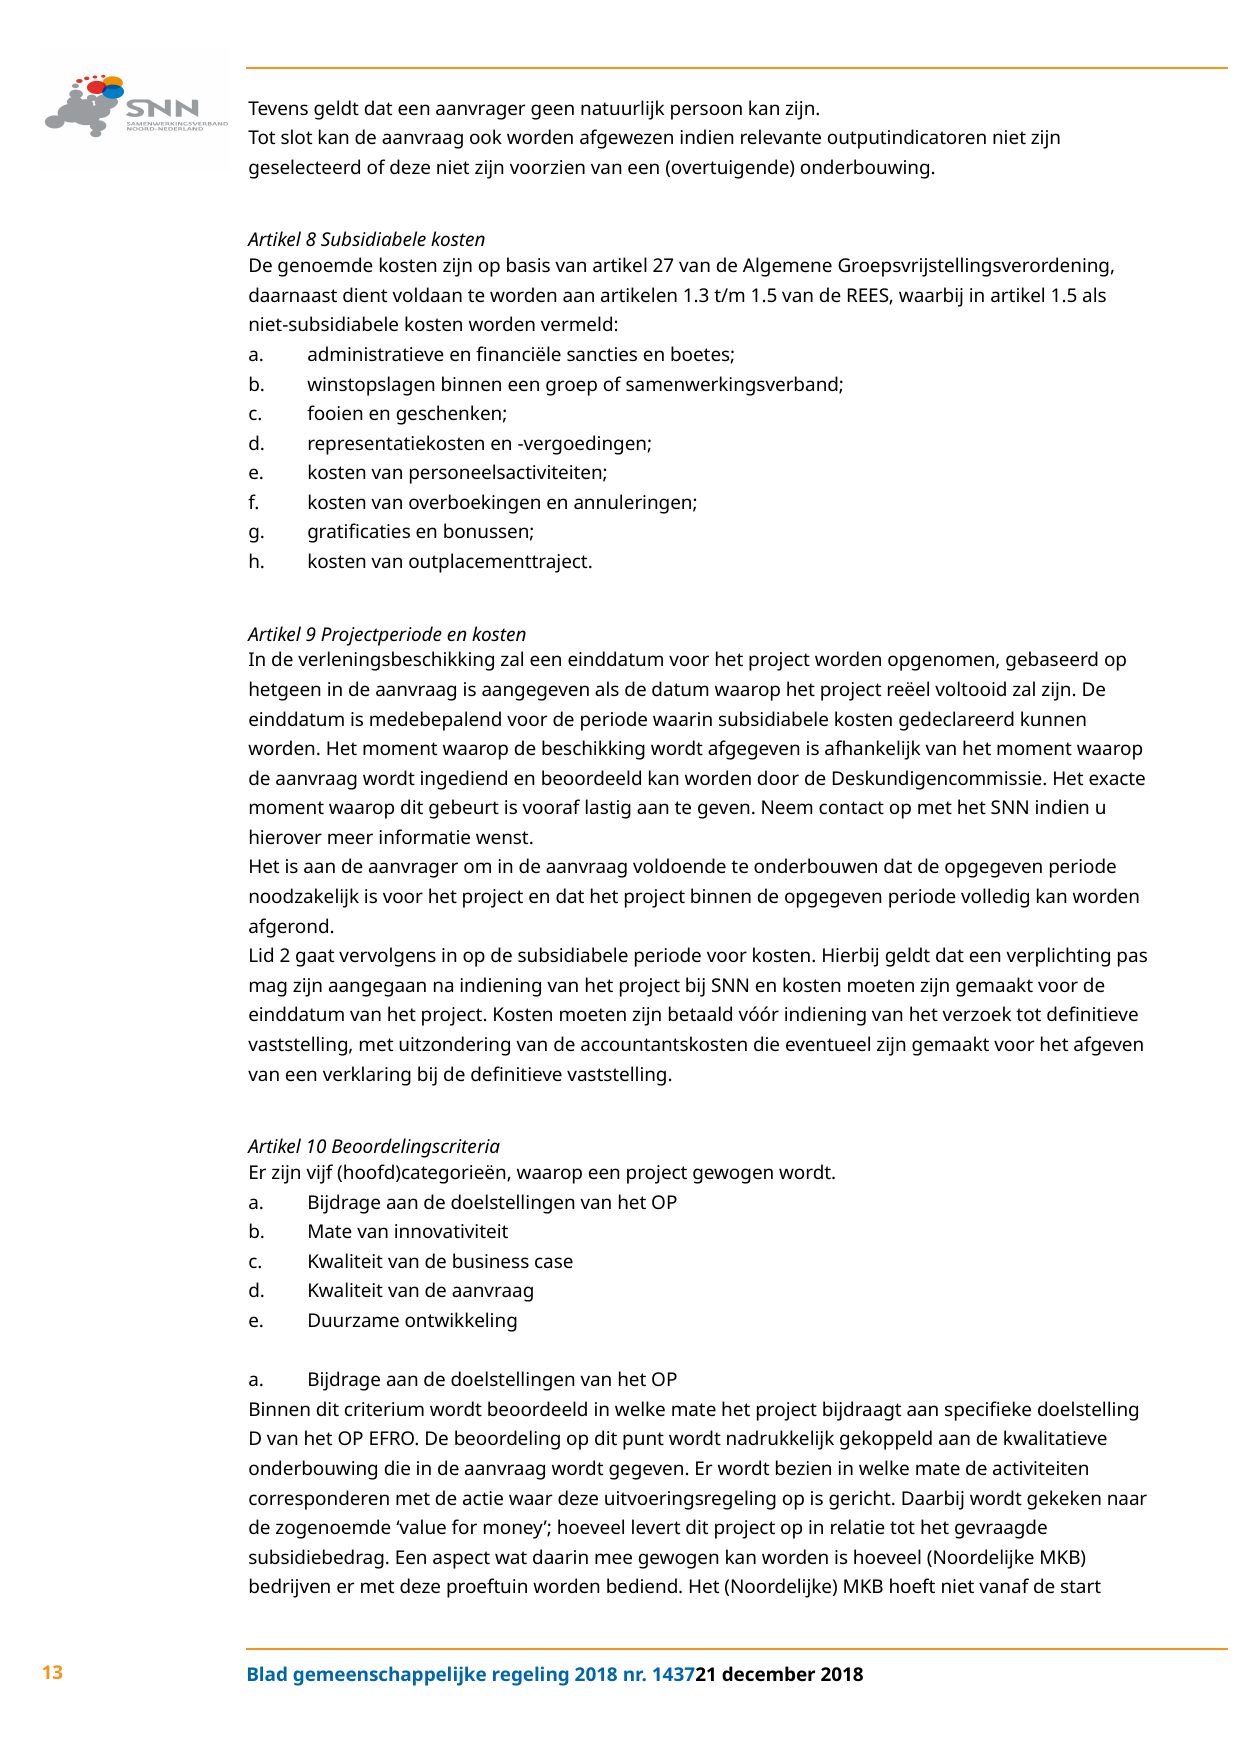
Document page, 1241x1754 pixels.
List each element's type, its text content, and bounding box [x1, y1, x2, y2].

text Binnen dit criterium wordt beoordeeld in welke mate het project bijdraagt aan specifieke doelstelling D van het OP EFRO. De beoordeling op dit punt wordt nadrukkelijk gekoppeld aan de kwalitatieve onderbouwing die in de aanvraag wordt gegeven. Er wordt bezien in welke mate de activiteiten corresponderen met de actie waar deze uitvoeringsregeling op is gericht. Daarbij wordt gekeken naar de zogenoemde ‘value for money’; hoeveel levert dit project op in relatie tot het gevraagde subsidiebedrag. Een aspect wat daarin mee gewogen kan worden is hoeveel (Noordelijke MKB) bedrijven er met deze proeftuin worden bediend. Het (Noordelijke) MKB hoeft niet vanaf de start [248, 1396, 1152, 1599]
list winstopslagen binnen een groep of samenwerkingsverband; [248, 371, 1152, 396]
picture [41, 47, 231, 172]
list kosten van outplacementtraject. [248, 548, 1152, 574]
text Er zijn vijf (hoofd)categorieën, waarop een project gewogen wordt. [248, 1159, 1152, 1185]
text De genoemde kosten zijn op basis van artikel 27 van de Algemene Groepsvrijstellingsverordening, daarnaast dient voldaan te worden aan artikelen 1.3 t/m 1.5 van de REES, waarbij in artikel 1.5 als niet-subsidiabele kosten worden vermeld: [248, 252, 1152, 337]
text Lid 2 gaat vervolgens in op de subsidiabele periode voor kosten. Hierbij geldt dat een verplichting pas mag zijn aangegaan na indiening van het project bij SNN en kosten moeten zijn gemaakt voor de einddatum van het project. Kosten moeten zijn betaald vóór indiening van het verzoek tot definitieve vaststelling, met uitzondering van de accountantskosten die eventueel zijn gemaakt voor het afgeven van een verklaring bij de definitieve vaststelling. [248, 942, 1152, 1087]
list kosten van overboekingen en annuleringen; [248, 489, 1152, 515]
text In de verleningsbeschikking zal een einddatum voor het project worden opgenomen, gebaseerd op hetgeen in de aanvraag is aangegeven als de datum waarop het project reëel voltooid zal zijn. De einddatum is medebepalend voor de periode waarin subsidiabele kosten gedeclareerd kunnen worden. Het moment waarop de beschikking wordt afgegeven is afhankelijk van het moment waarop de aanvraag wordt ingediend en beoordeeld kan worden door de Deskundigencommissie. Het exacte moment waarop dit gebeurt is vooraf lastig aan te geven. Neem contact op met het SNN indien u hierover meer informatie wenst. [248, 647, 1152, 850]
list fooien en geschenken; [248, 400, 1152, 426]
list kosten van personeelsactiviteiten; [248, 459, 1152, 485]
text Artikel 8 Subsidiabele kosten [248, 227, 1152, 252]
text Het is aan de aanvrager om in de aanvraag voldoende te onderbouwen dat de opgegeven periode noodzakelijk is voor het project en dat het project binnen de opgegeven periode volledig kan worden afgerond. [248, 854, 1152, 939]
text Artikel 9 Projectperiode en kosten [248, 621, 1152, 647]
text Artikel 10 Beoordelingscriteria [248, 1133, 1152, 1159]
list Bijdrage aan de doelstellingen van het OP [248, 1366, 1152, 1392]
list representatiekosten en -vergoedingen; [248, 430, 1152, 456]
text Tevens geldt dat een aanvrager geen natuurlijk persoon kan zijn. [248, 95, 1152, 121]
list gratificaties en bonussen; [248, 519, 1152, 544]
list Kwaliteit van de business case [248, 1248, 1152, 1274]
list administratieve en financiële sancties en boetes; [248, 341, 1152, 367]
list Kwaliteit van de aanvraag [248, 1278, 1152, 1303]
list Mate van innovativiteit [248, 1218, 1152, 1244]
list Duurzame ontwikkeling [248, 1307, 1152, 1333]
text Tot slot kan de aanvraag ook worden afgewezen indien relevante outputindicatoren niet zijn geselecteerd of deze niet zijn voorzien van een (overtuigende) onderbouwing. [248, 124, 1152, 180]
list Bijdrage aan de doelstellingen van het OP [248, 1189, 1152, 1214]
